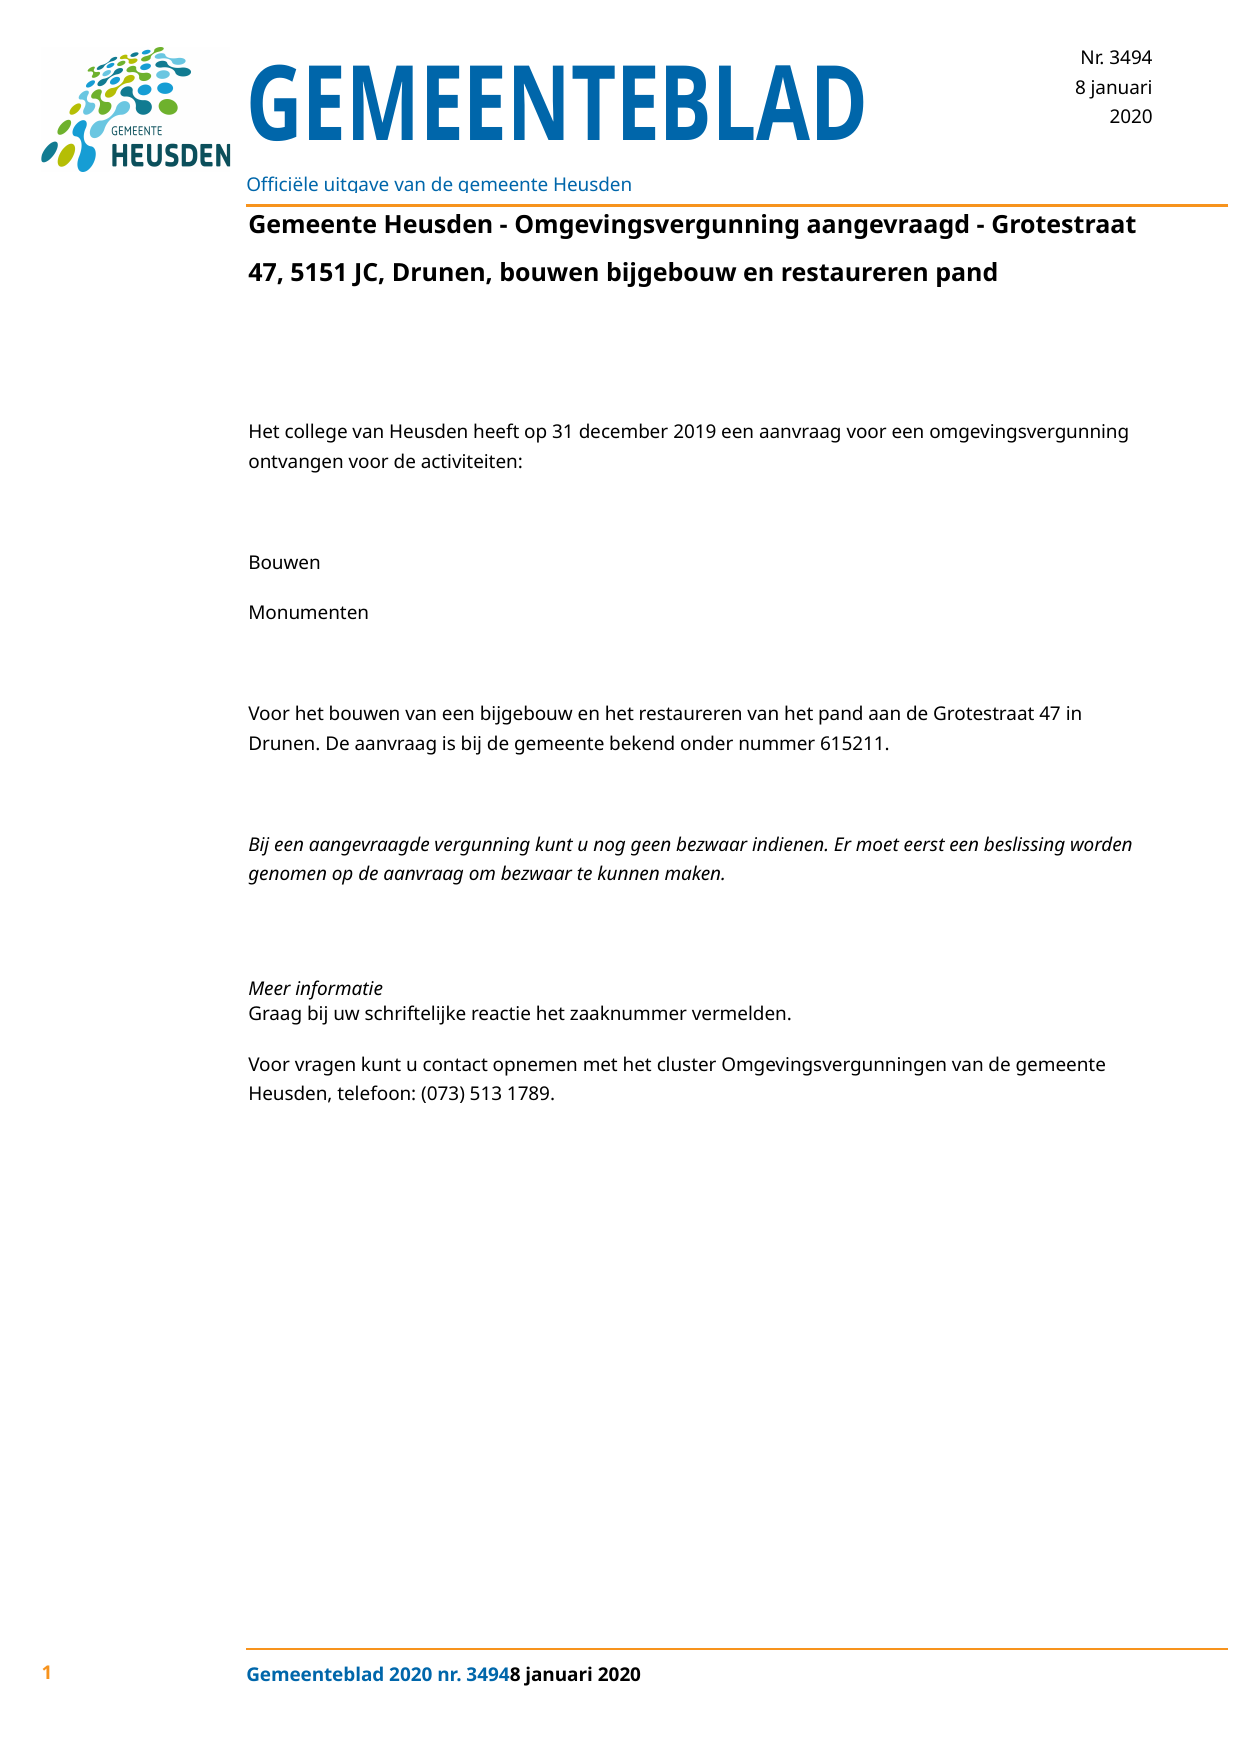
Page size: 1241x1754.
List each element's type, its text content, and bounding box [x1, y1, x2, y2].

text Bij een aangevraagde vergunning kunt u nog geen bezwaar indienen. Er moet eerst een beslissing worden genomen op de aanvraag om bezwaar te kunnen maken. [248, 831, 1152, 886]
text Monumenten [248, 599, 1152, 625]
text Het college van Heusden heeft op 31 december 2019 een aanvraag voor een omgevingsvergunning ontvangen voor de activiteiten: [248, 419, 1152, 474]
text Gemeente Heusden - Omgevingsvergunning aangevraagd - Grotestraat 47, 5151 JC, Drunen, bouwen bijgebouw en restaureren pand [248, 207, 1152, 288]
text Meer informatie [248, 975, 1152, 1001]
text Bouwen [248, 549, 1152, 575]
picture [41, 47, 231, 172]
text Graag bij uw schriftelijke reactie het zaaknummer vermelden. [248, 1001, 1152, 1026]
text Voor het bouwen van een bijgebouw en het restaureren van het pand aan de Grotestraat 47 in Drunen. De aanvraag is bij de gemeente bekend onder nummer 615211. [248, 700, 1152, 756]
text Voor vragen kunt u contact opnemen met het cluster Omgevingsvergunningen van de gemeente Heusden, telefoon: (073) 513 1789. [248, 1051, 1152, 1106]
